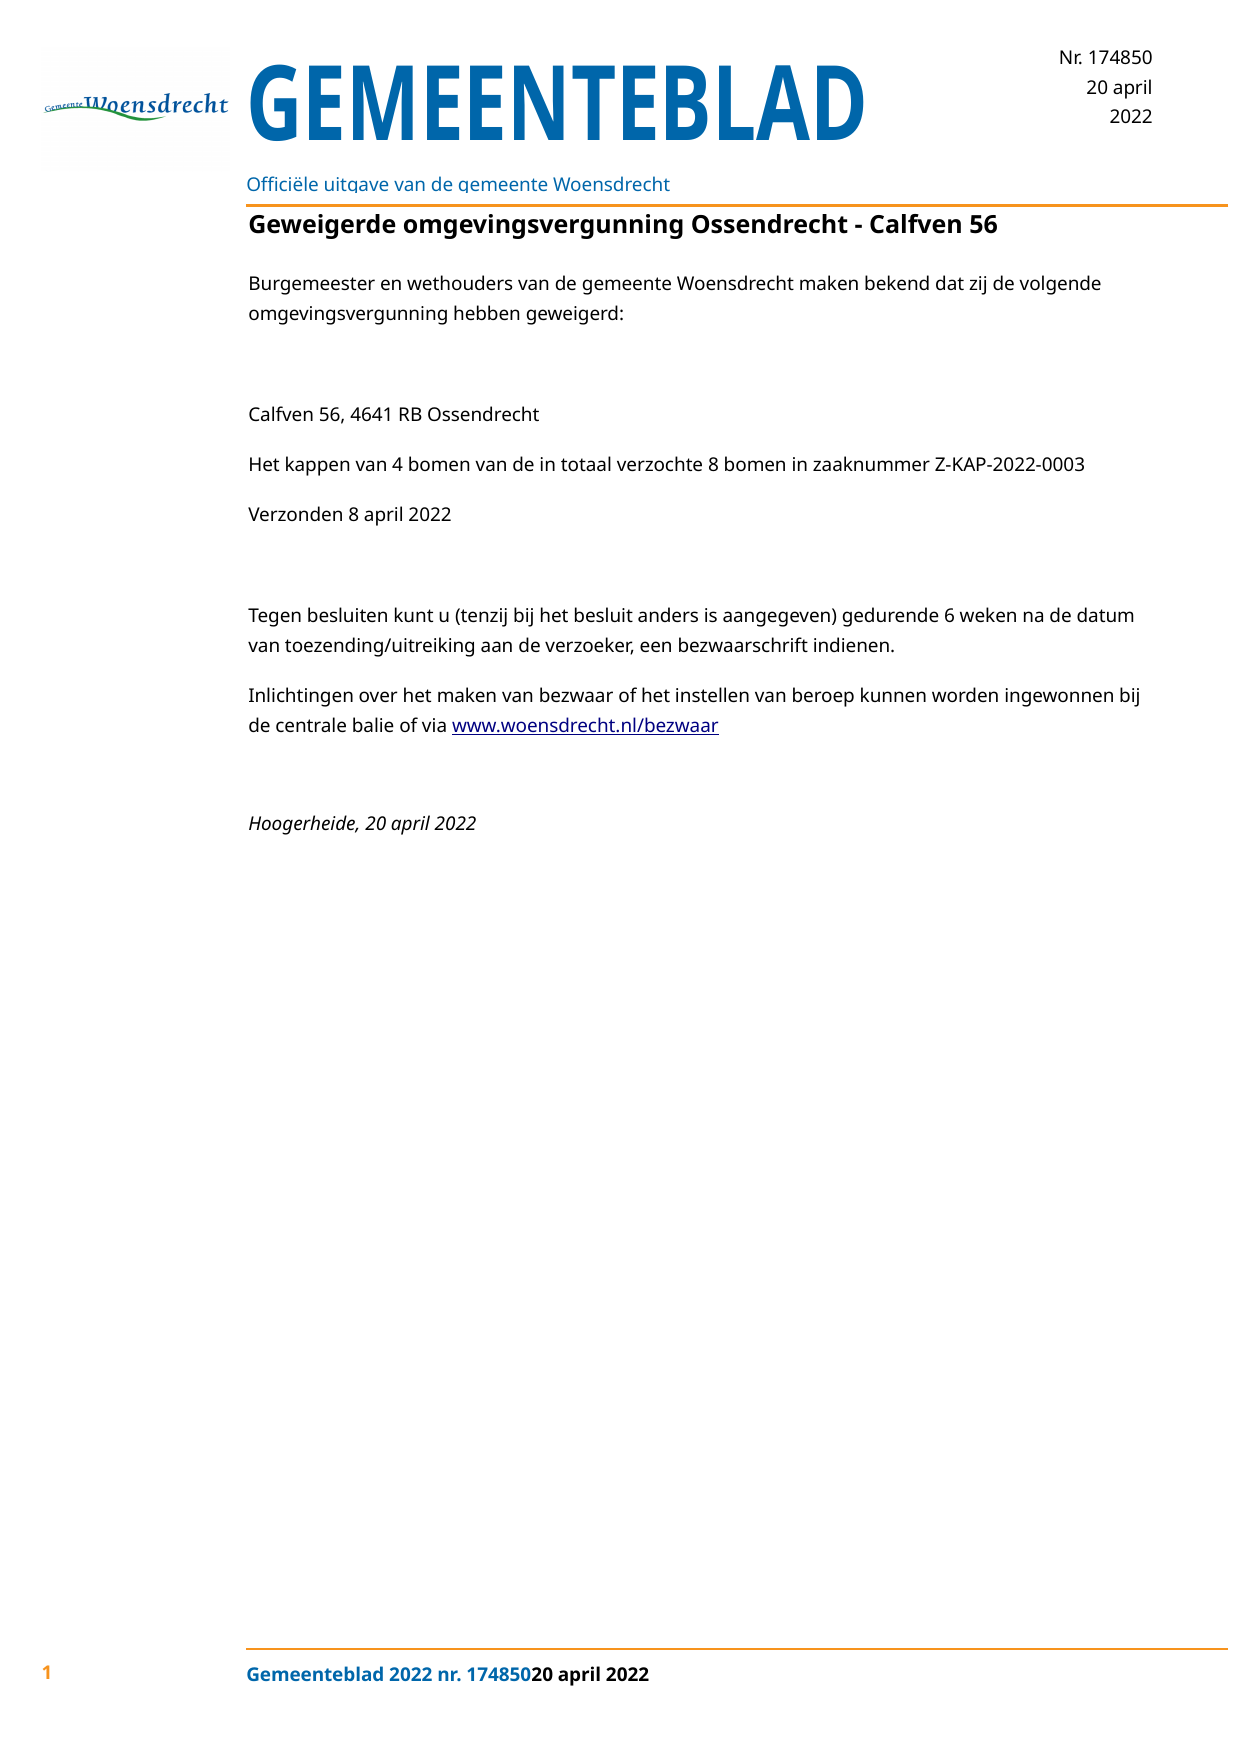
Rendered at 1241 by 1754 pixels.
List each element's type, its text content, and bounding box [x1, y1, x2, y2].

text Calfven 56, 4641 RB Ossendrecht [248, 401, 1152, 426]
text Inlichtingen over het maken van bezwaar of het instellen van beroep kunnen worden ingewonnen bij de centrale balie of via www.woensdrecht.nl/bezwaar [248, 682, 1152, 738]
picture [41, 47, 231, 172]
text Het kappen van 4 bomen van de in totaal verzochte 8 bomen in zaaknummer Z-KAP-2022-0003 [248, 451, 1152, 477]
text Tegen besluiten kunt u (tenzij bij het besluit anders is aangegeven) gedurende 6 weken na de datum van toezending/uitreiking aan de verzoeker, een bezwaarschrift indienen. [248, 602, 1152, 658]
text Burgemeester en wethouders van de gemeente Woensdrecht maken bekend dat zij de volgende omgevingsvergunning hebben geweigerd: [248, 270, 1152, 326]
text Verzonden 8 april 2022 [248, 502, 1152, 527]
text Hoogerheide, 20 april 2022 [248, 810, 1152, 836]
text Geweigerde omgevingsvergunning Ossendrecht - Calfven 56 [248, 207, 1152, 241]
